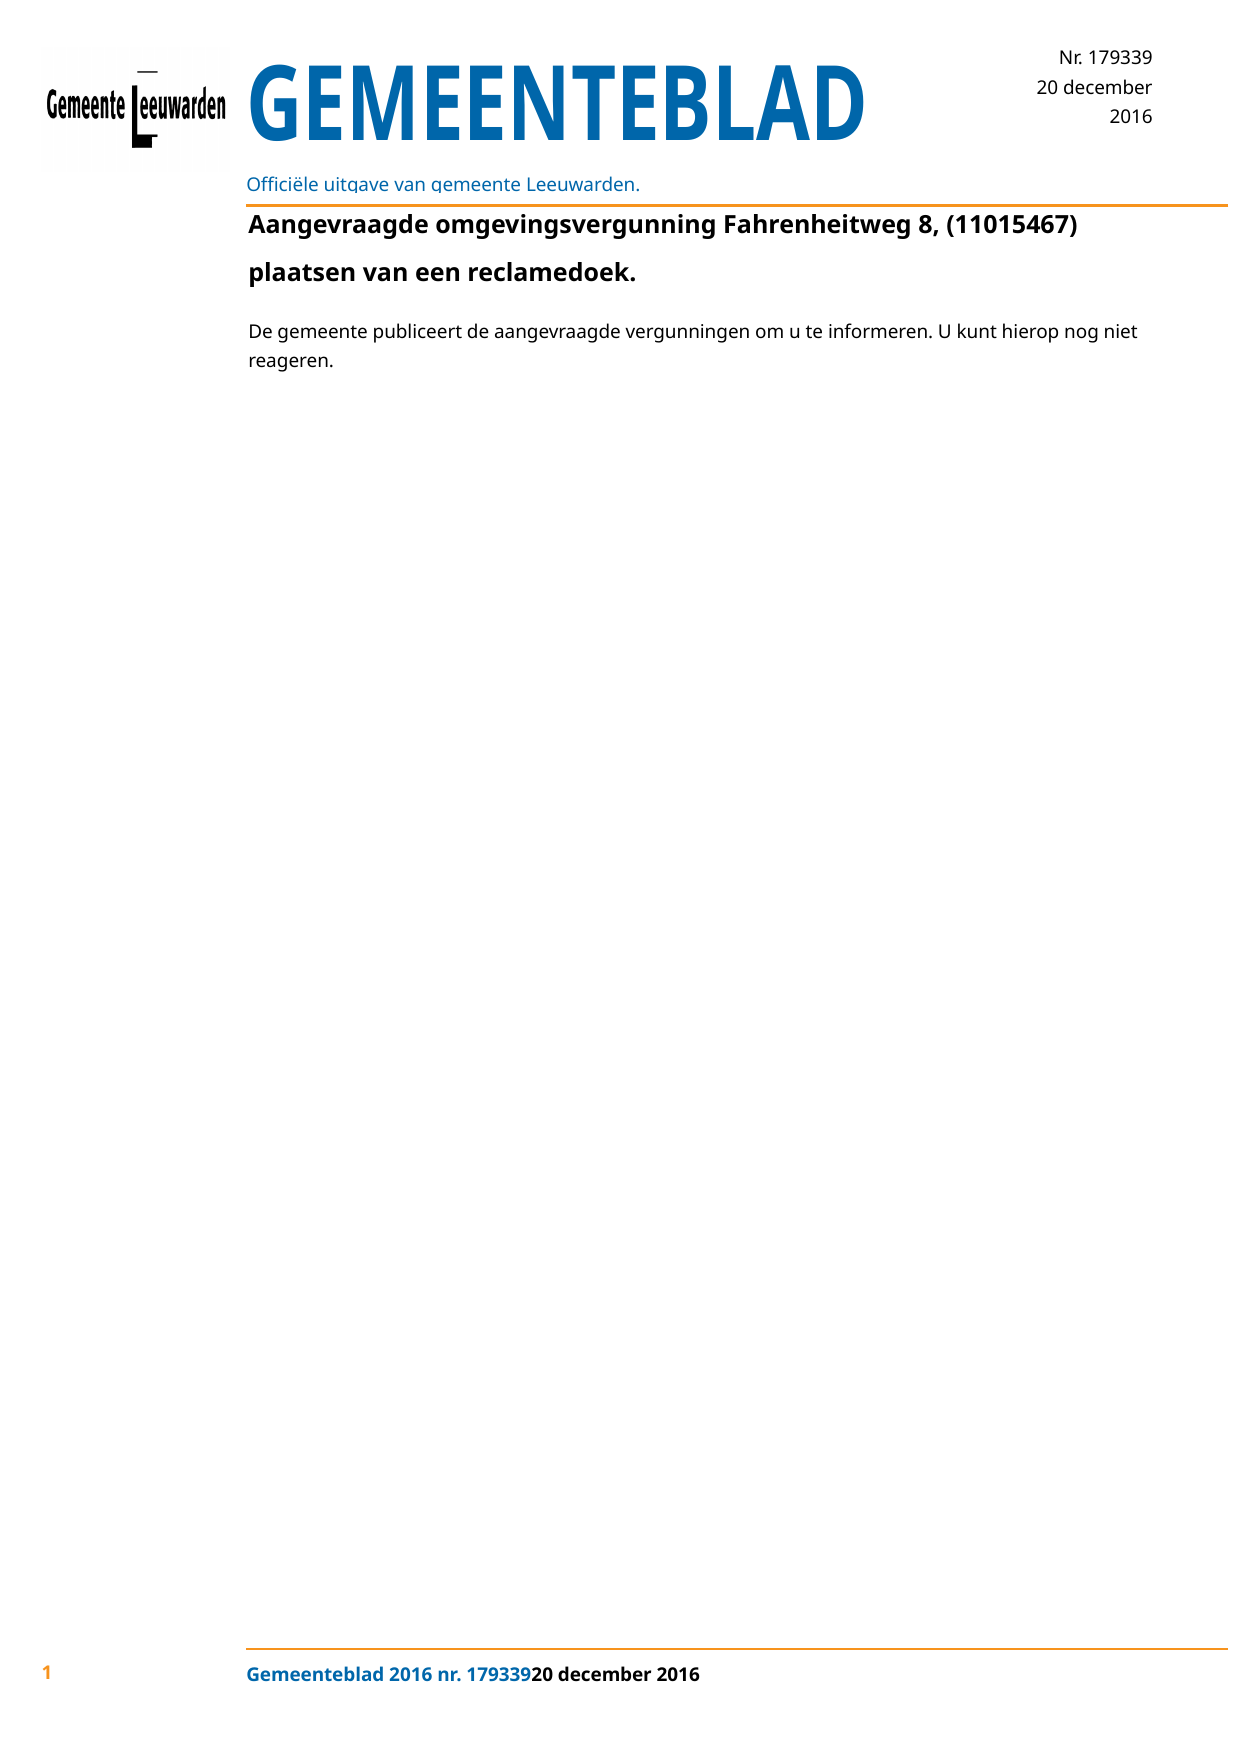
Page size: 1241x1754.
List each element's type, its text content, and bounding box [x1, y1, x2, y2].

text Aangevraagde omgevingsvergunning Fahrenheitweg 8, (11015467) plaatsen van een reclamedoek. [248, 207, 1152, 288]
text De gemeente publiceert de aangevraagde vergunningen om u te informeren. U kunt hierop nog niet reageren. [248, 318, 1152, 373]
picture [41, 47, 231, 172]
